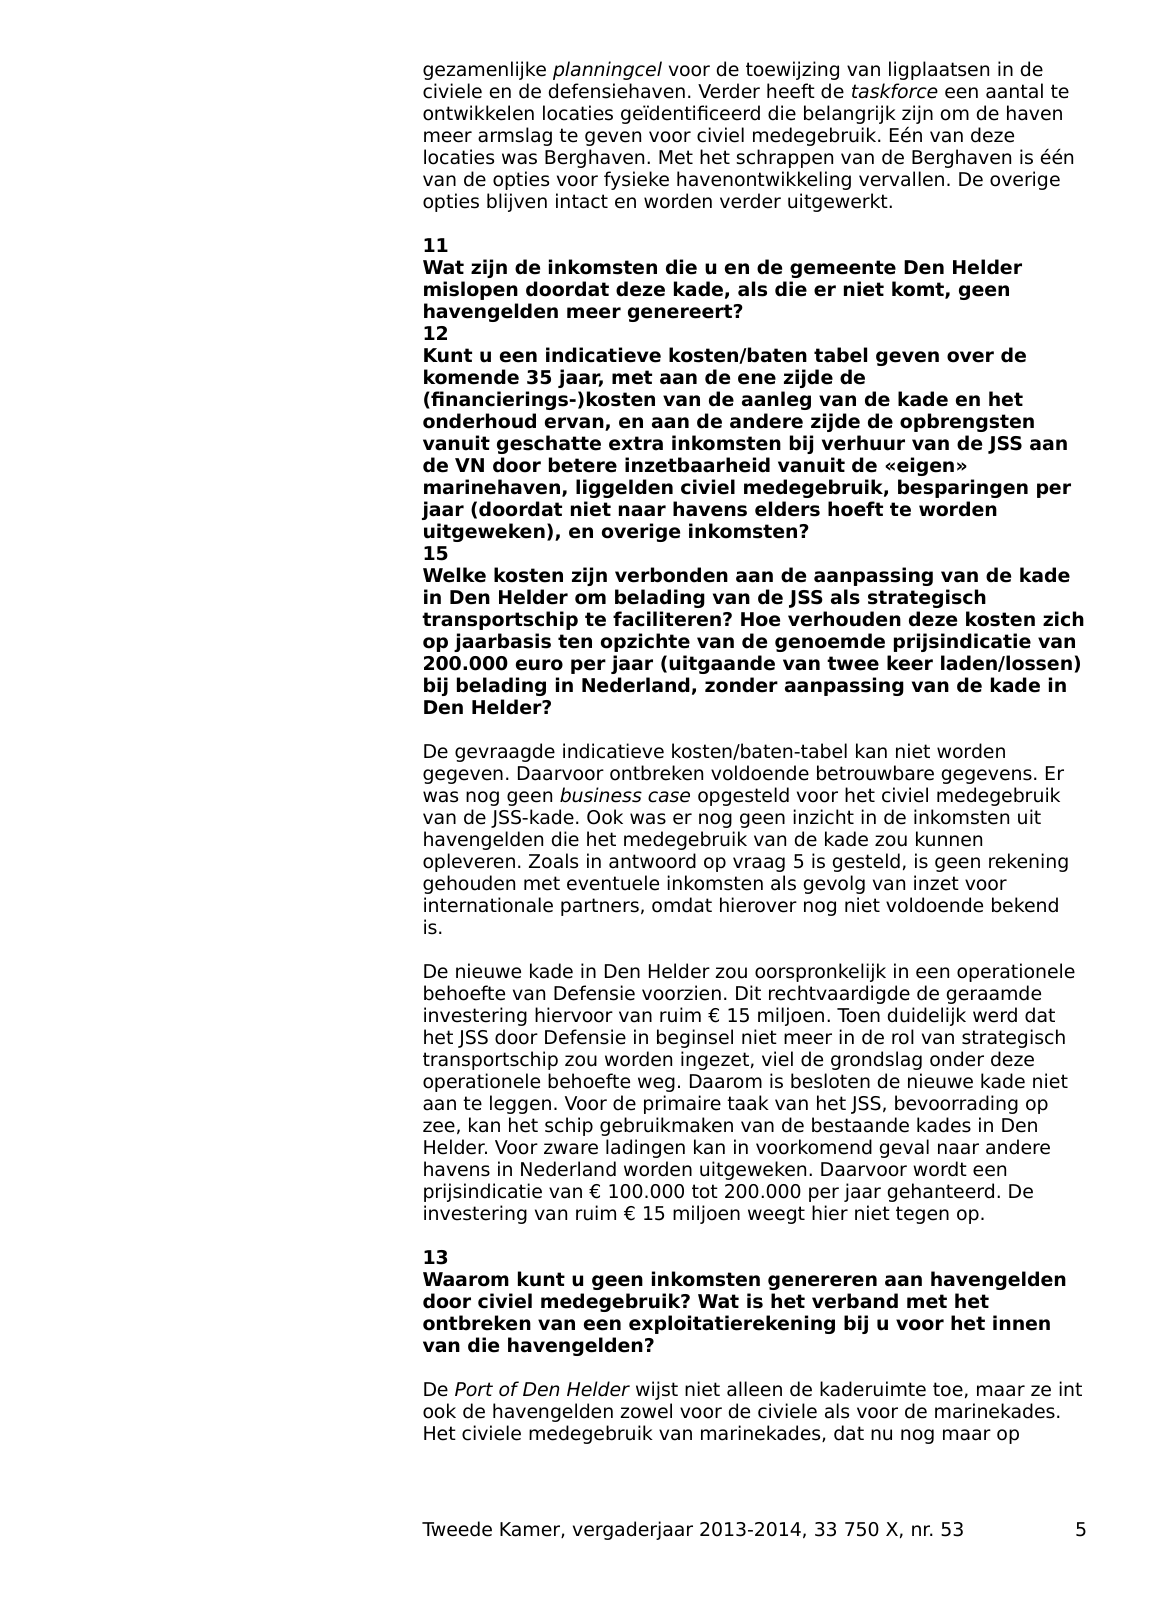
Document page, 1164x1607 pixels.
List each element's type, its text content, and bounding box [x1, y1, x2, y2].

text Welke kosten zijn verbonden aan de aanpassing van de kade in Den Helder om belading van de JSS als strategisch transportschip te faciliteren? Hoe verhouden deze kosten zich op jaarbasis ten opzichte van de genoemde prijsindicatie van 200.000 euro per jaar (uitgaande van twee keer laden/lossen) bij belading in Nederland, zonder aanpassing van de kade in Den Helder? [422, 565, 1087, 719]
text De nieuwe kade in Den Helder zou oorspronkelijk in een operationele behoefte van Defensie voorzien. Dit rechtvaardigde de geraamde investering hiervoor van ruim € 15 miljoen. Toen duidelijk werd dat het JSS door Defensie in beginsel niet meer in de rol van strategisch transportschip zou worden ingezet, viel de grondslag onder deze operationele behoefte weg. Daarom is besloten de nieuwe kade niet aan te leggen. Voor de primaire taak van het JSS, bevoorrading op zee, kan het schip gebruikmaken van de bestaande kades in Den Helder. Voor zware ladingen kan in voorkomend geval naar andere havens in Nederland worden uitgeweken. Daarvoor wordt een prijsindicatie van € 100.000 tot 200.000 per jaar gehanteerd. De investering van ruim € 15 miljoen weegt hier niet tegen op. [422, 961, 1087, 1224]
text 11 [422, 235, 1087, 257]
text Waarom kunt u geen inkomsten genereren aan havengelden door civiel medegebruik? Wat is het verband met het ontbreken van een exploitatierekening bij u voor het innen van die havengelden? [422, 1269, 1087, 1357]
text Wat zijn de inkomsten die u en de gemeente Den Helder mislopen doordat deze kade, als die er niet komt, geen havengelden meer genereert? [422, 257, 1087, 323]
text De gevraagde indicatieve kosten/baten-tabel kan niet worden gegeven. Daarvoor ontbreken voldoende betrouwbare gegevens. Er was nog geen business case opgesteld voor het civiel medegebruik van de JSS-kade. Ook was er nog geen inzicht in de inkomsten uit havengelden die het medegebruik van de kade zou kunnen opleveren. Zoals in antwoord op vraag 5 is gesteld, is geen rekening gehouden met eventuele inkomsten als gevolg van inzet voor internationale partners, omdat hierover nog niet voldoende bekend is. [422, 741, 1087, 939]
text gezamenlijke planningcel voor de toewijzing van ligplaatsen in de civiele en de defensiehaven. Verder heeft de taskforce een aantal te ontwikkelen locaties geïdentificeerd die belangrijk zijn om de haven meer armslag te geven voor civiel medegebruik. Eén van deze locaties was Berghaven. Met het schrappen van de Berghaven is één van de opties voor fysieke havenontwikkeling vervallen. De overige opties blijven intact en worden verder uitgewerkt. [422, 59, 1087, 213]
text De Port of Den Helder wijst niet alleen de kaderuimte toe, maar ze int ook de havengelden zowel voor de civiele als voor de marinekades. Het civiele medegebruik van marinekades, dat nu nog maar op [422, 1379, 1087, 1445]
text Kunt u een indicatieve kosten/baten tabel geven over de komende 35 jaar, met aan de ene zijde de (financierings-)kosten van de aanleg van de kade en het onderhoud ervan, en aan de andere zijde de opbrengsten vanuit geschatte extra inkomsten bij verhuur van de JSS aan de VN door betere inzetbaarheid vanuit de «eigen» marinehaven, liggelden civiel medegebruik, besparingen per jaar (doordat niet naar havens elders hoeft te worden uitgeweken), en overige inkomsten? [422, 345, 1087, 543]
text 13 [422, 1247, 1087, 1269]
text 15 [422, 543, 1087, 565]
text 12 [422, 323, 1087, 345]
